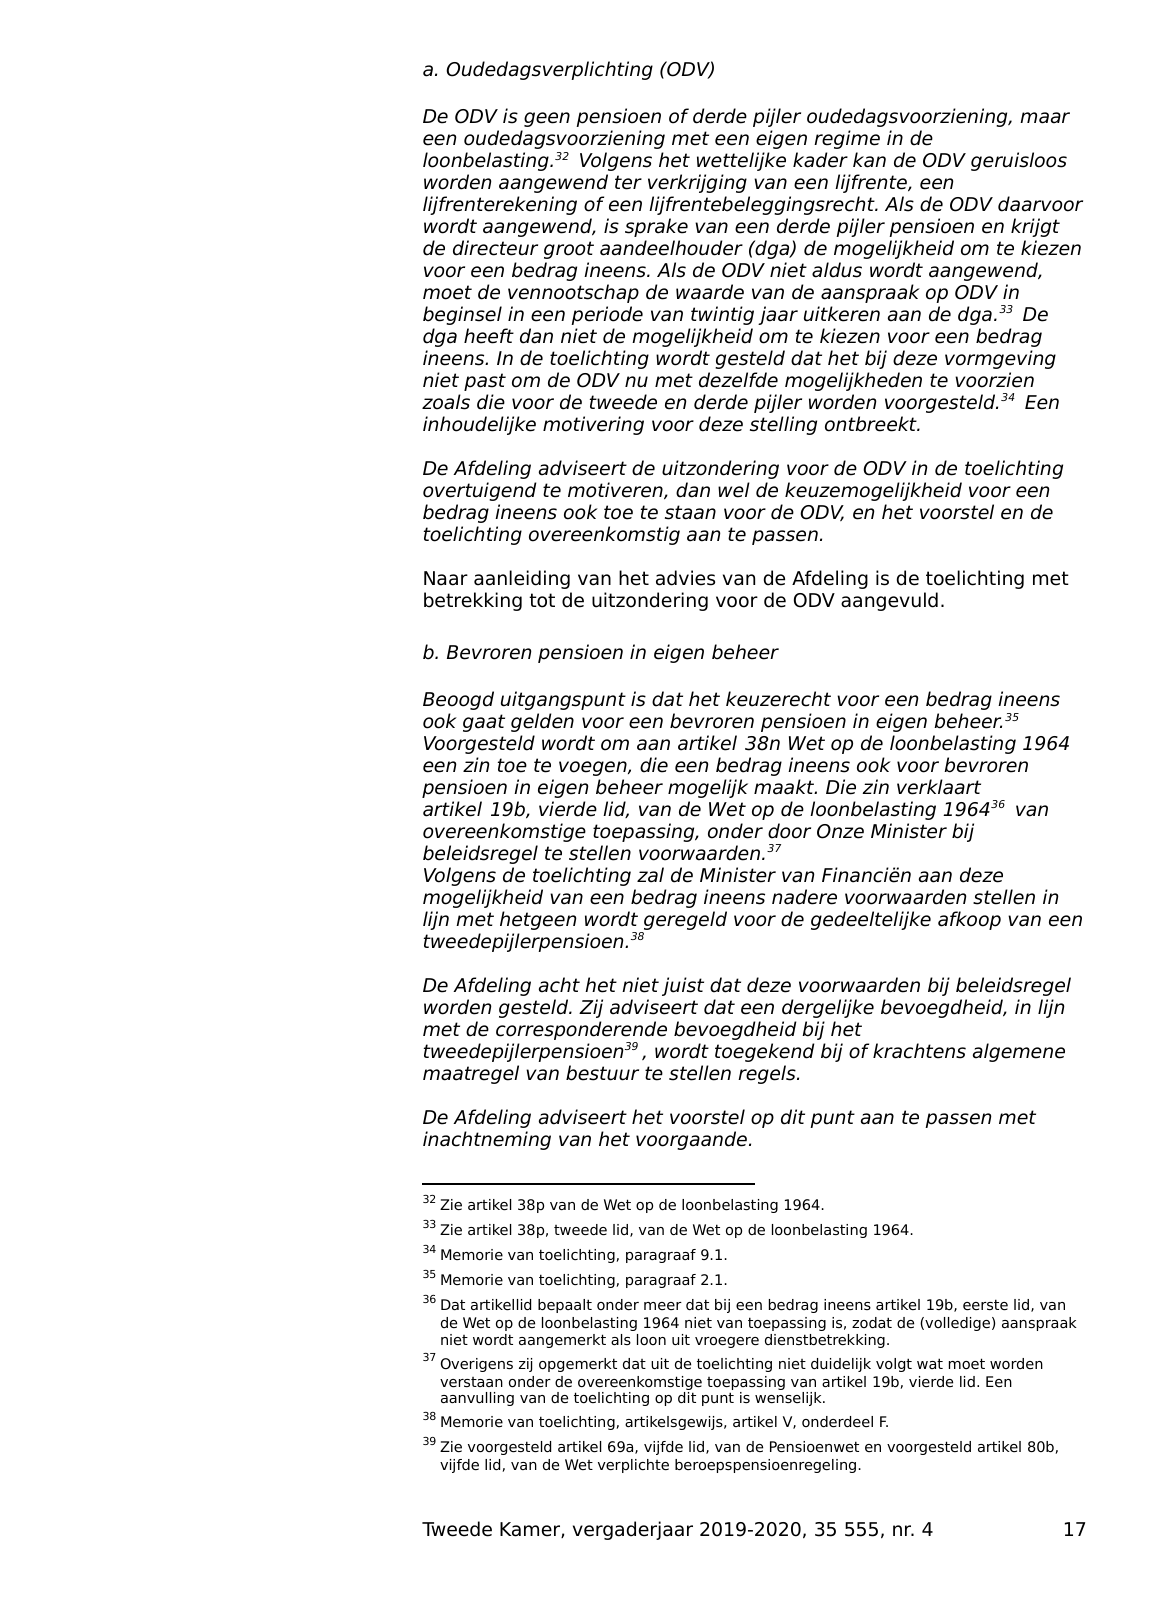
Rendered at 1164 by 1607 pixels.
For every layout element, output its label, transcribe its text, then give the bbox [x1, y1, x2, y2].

subtitle b. Bevroren pensioen in eigen beheer [422, 642, 1087, 664]
text Memorie van toelichting, paragraaf 2.1. [422, 1268, 1087, 1290]
text Naar aanleiding van het advies van de Afdeling is de toelichting met betrekking tot de uitzondering voor de ODV aangevuld. [422, 568, 1087, 612]
text Dat artikellid bepaalt onder meer dat bij een bedrag ineens artikel 19b, eerste lid, van de Wet op de loonbelasting 1964 niet van toepassing is, zodat de (volledige) aanspraak niet wordt aangemerkt als loon uit vroegere dienstbetrekking. [422, 1293, 1087, 1349]
text Memorie van toelichting, artikelsgewijs, artikel V, onderdeel F. [422, 1410, 1087, 1432]
text De Afdeling adviseert het voorstel op dit punt aan te passen met inachtneming van het voorgaande. [422, 1107, 1087, 1151]
text Zie voorgesteld artikel 69a, vijfde lid, van de Pensioenwet en voorgesteld artikel 80b, vijfde lid, van de Wet verplichte beroepspensioenregeling. [422, 1435, 1087, 1474]
text Beoogd uitgangspunt is dat het keuzerecht voor een bedrag ineens ook gaat gelden voor een bevroren pensioen in eigen beheer. Voorgesteld wordt om aan artikel 38n Wet op de loonbelasting 1964 een zin toe te voegen, die een bedrag ineens ook voor bevroren pensioen in eigen beheer mogelijk maakt. Die zin verklaart artikel 19b, vierde lid, van de Wet op de loonbelasting 1964 van overeenkomstige toepassing, onder door Onze Minister bij beleidsregel te stellen voorwaarden. [422, 689, 1087, 865]
text Zie artikel 38p, tweede lid, van de Wet op de loonbelasting 1964. [422, 1218, 1087, 1240]
text Overigens zij opgemerkt dat uit de toelichting niet duidelijk volgt wat moet worden verstaan onder de overeenkomstige toepassing van artikel 19b, vierde lid. Een aanvulling van de toelichting op dit punt is wenselijk. [422, 1352, 1087, 1407]
subtitle a. Oudedagsverplichting (ODV) [422, 59, 1087, 81]
text De Afdeling acht het niet juist dat deze voorwaarden bij beleidsregel worden gesteld. Zij adviseert dat een dergelijke bevoegdheid, in lijn met de corresponderende bevoegdheid bij het tweedepijlerpensioen, wordt toegekend bij of krachtens algemene maatregel van bestuur te stellen regels. [422, 975, 1087, 1085]
text De Afdeling adviseert de uitzondering voor de ODV in de toelichting overtuigend te motiveren, dan wel de keuzemogelijkheid voor een bedrag ineens ook toe te staan voor de ODV, en het voorstel en de toelichting overeenkomstig aan te passen. [422, 458, 1087, 546]
text Zie artikel 38p van de Wet op de loonbelasting 1964. [422, 1193, 1087, 1215]
text Memorie van toelichting, paragraaf 9.1. [422, 1243, 1087, 1265]
text Volgens de toelichting zal de Minister van Financiën aan deze mogelijkheid van een bedrag ineens nadere voorwaarden stellen in lijn met hetgeen wordt geregeld voor de gedeeltelijke afkoop van een tweedepijlerpensioen. [422, 865, 1087, 953]
text De ODV is geen pensioen of derde pijler oudedagsvoorziening, maar een oudedagsvoorziening met een eigen regime in de loonbelasting. Volgens het wettelijke kader kan de ODV geruisloos worden aangewend ter verkrijging van een lijfrente, een lijfrenterekening of een lijfrentebeleggingsrecht. Als de ODV daarvoor wordt aangewend, is sprake van een derde pijler pensioen en krijgt de directeur groot aandeelhouder (dga) de mogelijkheid om te kiezen voor een bedrag ineens. Als de ODV niet aldus wordt aangewend, moet de vennootschap de waarde van de aanspraak op ODV in beginsel in een periode van twintig jaar uitkeren aan de dga. De dga heeft dan niet de mogelijkheid om te kiezen voor een bedrag ineens. In de toelichting wordt gesteld dat het bij deze vormgeving niet past om de ODV nu met dezelfde mogelijkheden te voorzien zoals die voor de tweede en derde pijler worden voorgesteld. Een inhoudelijke motivering voor deze stelling ontbreekt. [422, 106, 1087, 436]
